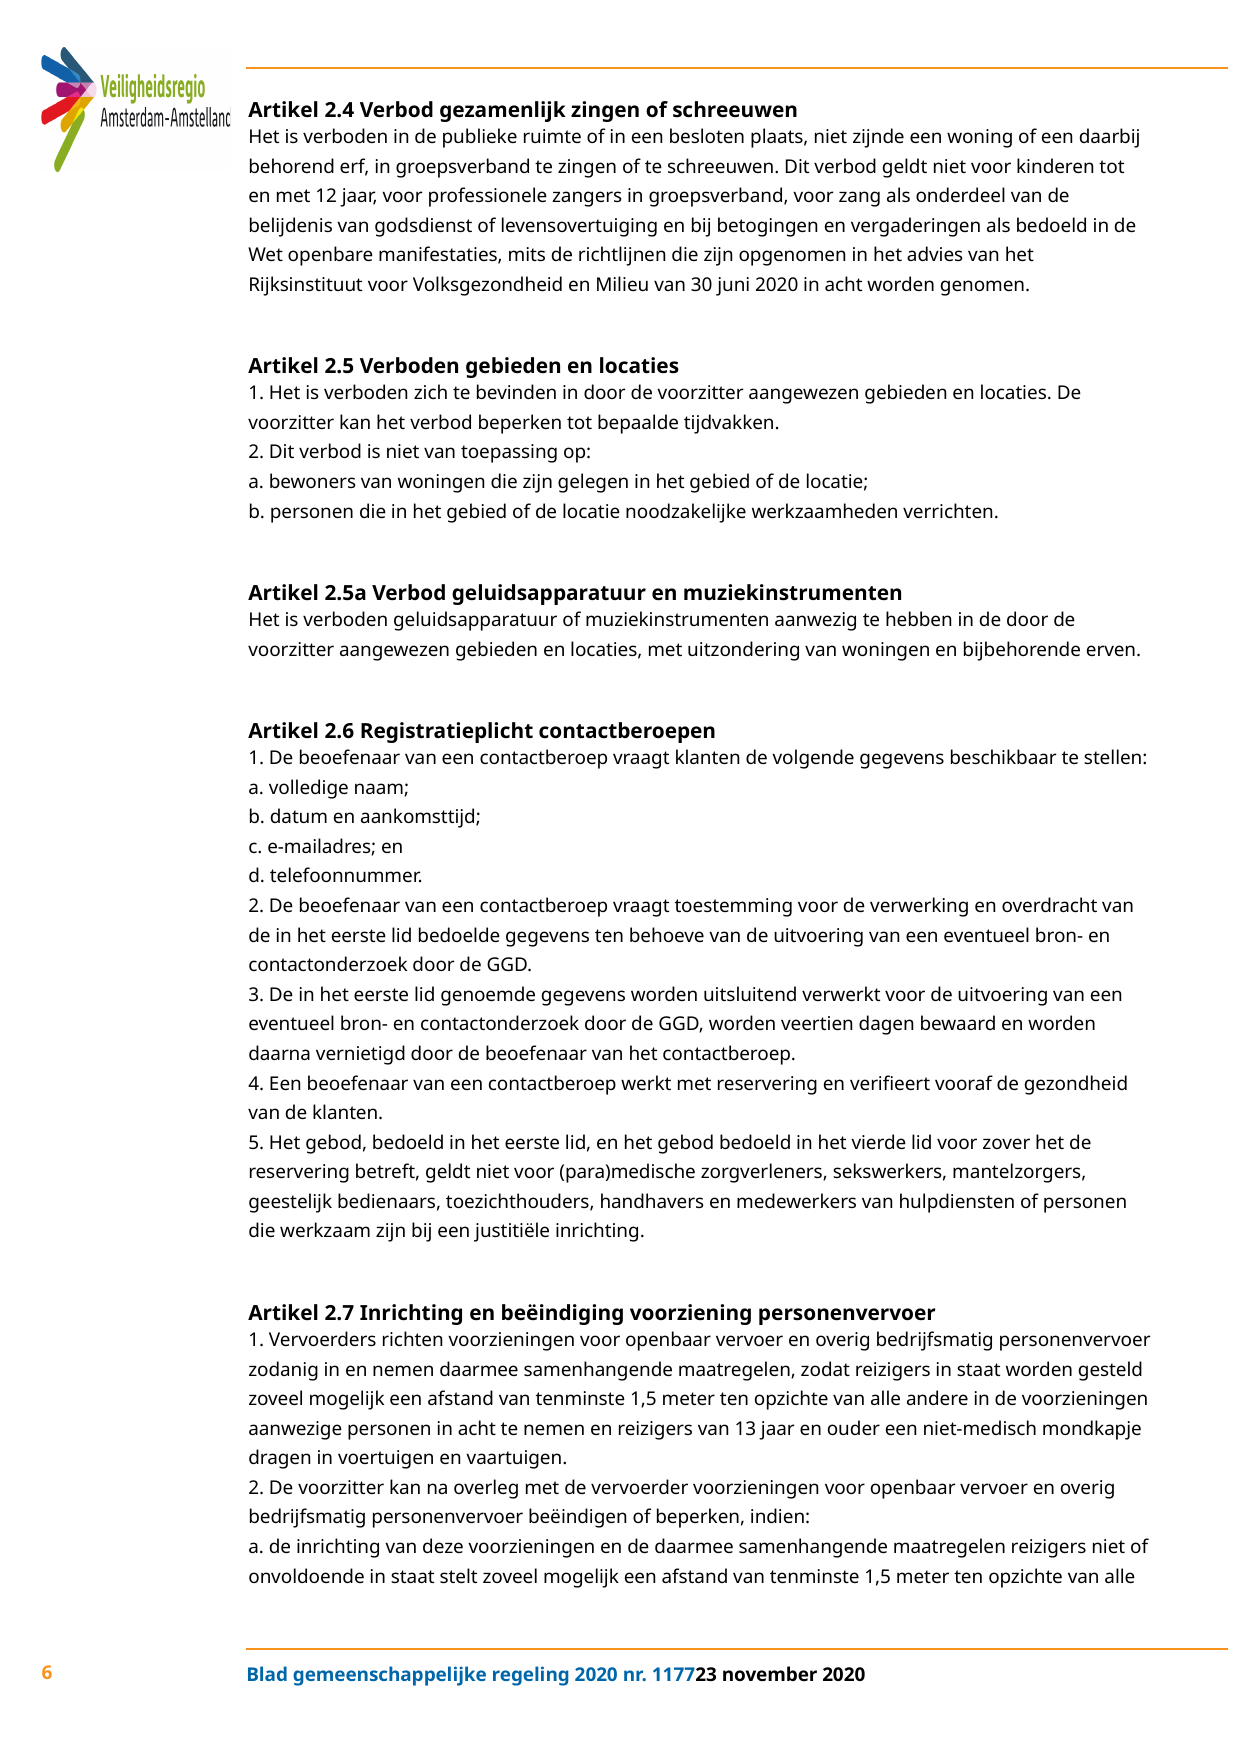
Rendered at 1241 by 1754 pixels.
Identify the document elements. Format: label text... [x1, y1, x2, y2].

text Het is verboden in de publieke ruimte of in een besloten plaats, niet zijnde een woning of een daarbij behorend erf, in groepsverband te zingen of te schreeuwen. Dit verbod geldt niet voor kinderen tot en met 12 jaar, voor professionele zangers in groepsverband, voor zang als onderdeel van de belijdenis van godsdienst of levensovertuiging en bij betogingen en vergaderingen als bedoeld in de Wet openbare manifestaties, mits de richtlijnen die zijn opgenomen in het advies van het Rijksinstituut voor Volksgezondheid en Milieu van 30 juni 2020 in acht worden genomen. [248, 123, 1152, 297]
text Artikel 2.6 Registratieplicht contactberoepen [248, 716, 1152, 744]
text b. datum en aankomsttijd; [248, 803, 1152, 829]
text 1. Vervoerders richten voorzieningen voor openbaar vervoer en overig bedrijfsmatig personenvervoer zodanig in en nemen daarmee samenhangende maatregelen, zodat reizigers in staat worden gesteld zoveel mogelijk een afstand van tenminste 1,5 meter ten opzichte van alle andere in de voorzieningen aanwezige personen in acht te nemen en reizigers van 13 jaar en ouder een niet-medisch mondkapje dragen in voertuigen en vaartuigen. [248, 1326, 1152, 1470]
text 5. Het gebod, bedoeld in het eerste lid, en het gebod bedoeld in het vierde lid voor zover het de reservering betreft, geldt niet voor (para)medische zorgverleners, sekswerkers, mantelzorgers, geestelijk bedienaars, toezichthouders, handhavers en medewerkers van hulpdiensten of personen die werkzaam zijn bij een justitiële inrichting. [248, 1129, 1152, 1243]
text Artikel 2.7 Inrichting en beëindiging voorziening personenvervoer [248, 1298, 1152, 1326]
picture [41, 47, 231, 172]
text d. telefoonnummer. [248, 863, 1152, 888]
text 2. Dit verbod is niet van toepassing op: [248, 439, 1152, 464]
text 2. De voorzitter kan na overleg met de vervoerder voorzieningen voor openbaar vervoer en overig bedrijfsmatig personenvervoer beëindigen of beperken, indien: [248, 1474, 1152, 1529]
text b. personen die in het gebied of de locatie noodzakelijke werkzaamheden verrichten. [248, 498, 1152, 524]
text Artikel 2.4 Verbod gezamenlijk zingen of schreeuwen [248, 95, 1152, 123]
text 2. De beoefenaar van een contactberoep vraagt toestemming voor de verwerking en overdracht van de in het eerste lid bedoelde gegevens ten behoeve van de uitvoering van een eventueel bron- en contactonderzoek door de GGD. [248, 892, 1152, 977]
text 4. Een beoefenaar van een contactberoep werkt met reservering en verifieert vooraf de gezondheid van de klanten. [248, 1070, 1152, 1125]
text a. de inrichting van deze voorzieningen en de daarmee samenhangende maatregelen reizigers niet of onvoldoende in staat stelt zoveel mogelijk een afstand van tenminste 1,5 meter ten opzichte van alle [248, 1533, 1152, 1588]
text Artikel 2.5 Verboden gebieden en locaties [248, 351, 1152, 379]
text a. bewoners van woningen die zijn gelegen in het gebied of de locatie; [248, 468, 1152, 494]
text 1. Het is verboden zich te bevinden in door de voorzitter aangewezen gebieden en locaties. De voorzitter kan het verbod beperken tot bepaalde tijdvakken. [248, 379, 1152, 435]
text c. e-mailadres; en [248, 833, 1152, 859]
text Artikel 2.5a Verbod geluidsapparatuur en muziekinstrumenten [248, 578, 1152, 606]
text 3. De in het eerste lid genoemde gegevens worden uitsluitend verwerkt voor de uitvoering van een eventueel bron- en contactonderzoek door de GGD, worden veertien dagen bewaard en worden daarna vernietigd door de beoefenaar van het contactberoep. [248, 981, 1152, 1066]
text a. volledige naam; [248, 774, 1152, 800]
text Het is verboden geluidsapparatuur of muziekinstrumenten aanwezig te hebben in de door de voorzitter aangewezen gebieden en locaties, met uitzondering van woningen en bijbehorende erven. [248, 606, 1152, 662]
text 1. De beoefenaar van een contactberoep vraagt klanten de volgende gegevens beschikbaar te stellen: [248, 744, 1152, 770]
